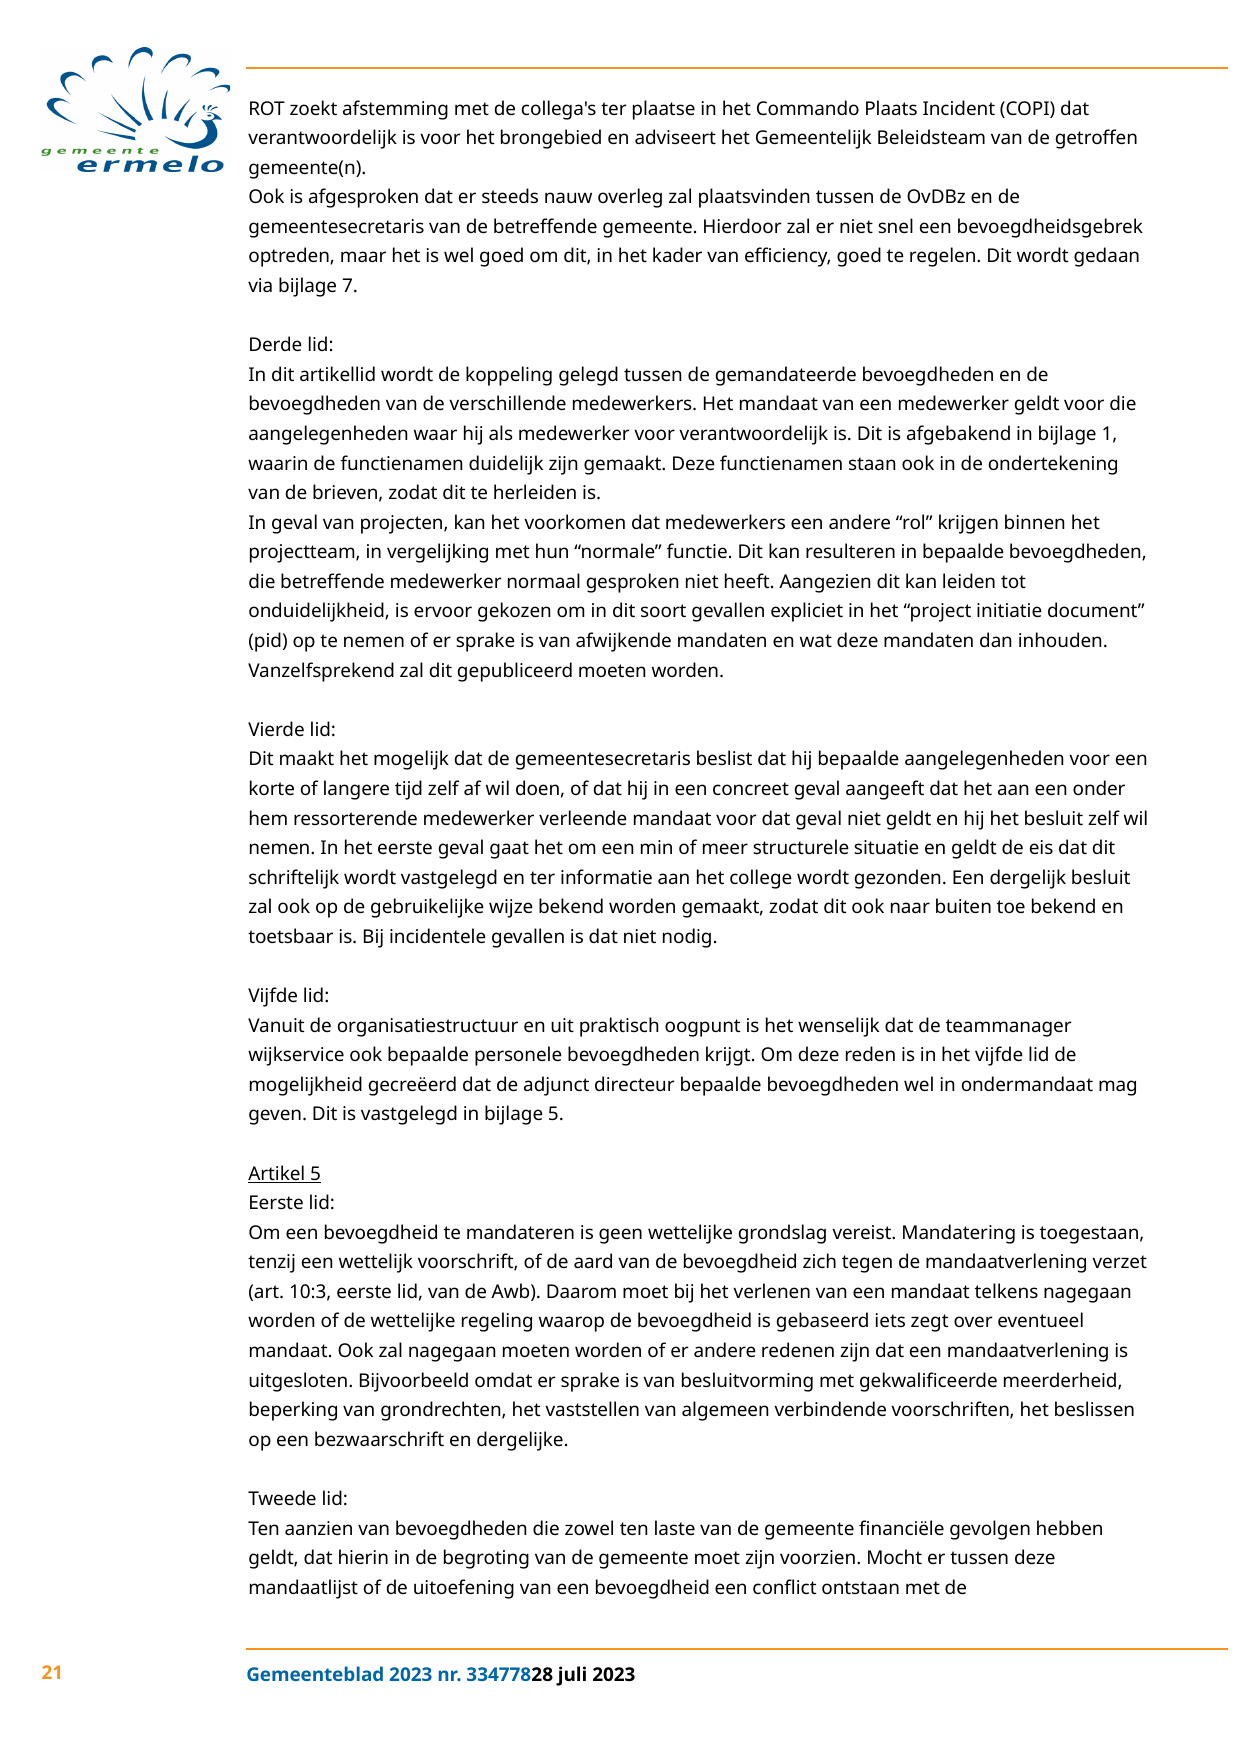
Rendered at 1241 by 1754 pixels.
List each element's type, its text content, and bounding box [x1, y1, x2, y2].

text Vanuit de organisatiestructuur en uit praktisch oogpunt is het wenselijk dat de teammanager wijkservice ook bepaalde personele bevoegdheden krijgt. Om deze reden is in het vijfde lid de mogelijkheid gecreëerd dat de adjunct directeur bepaalde bevoegdheden wel in ondermandaat mag geven. Dit is vastgelegd in bijlage 5. [248, 1012, 1152, 1126]
text Artikel 5 [248, 1160, 1152, 1186]
text Dit maakt het mogelijk dat de gemeentesecretaris beslist dat hij bepaalde aangelegenheden voor een korte of langere tijd zelf af wil doen, of dat hij in een concreet geval aangeeft dat het aan een onder hem ressorterende medewerker verleende mandaat voor dat geval niet geldt en hij het besluit zelf wil nemen. In het eerste geval gaat het om een min of meer structurele situatie en geldt de eis dat dit schriftelijk wordt vastgelegd en ter informatie aan het college wordt gezonden. Een dergelijk besluit zal ook op de gebruikelijke wijze bekend worden gemaakt, zodat dit ook naar buiten toe bekend en toetsbaar is. Bij incidentele gevallen is dat niet nodig. [248, 746, 1152, 949]
text Eerste lid: [248, 1189, 1152, 1215]
text Derde lid: [248, 331, 1152, 357]
picture [41, 47, 231, 172]
text In geval van projecten, kan het voorkomen dat medewerkers een andere “rol” krijgen binnen het projectteam, in vergelijking met hun “normale” functie. Dit kan resulteren in bepaalde bevoegdheden, die betreffende medewerker normaal gesproken niet heeft. Aangezien dit kan leiden tot onduidelijkheid, is ervoor gekozen om in dit soort gevallen expliciet in het “project initiatie document” (pid) op te nemen of er sprake is van afwijkende mandaten en wat deze mandaten dan inhouden. Vanzelfsprekend zal dit gepubliceerd moeten worden. [248, 509, 1152, 683]
text Vijfde lid: [248, 982, 1152, 1008]
text Tweede lid: [248, 1485, 1152, 1511]
text ROT zoekt afstemming met de collega's ter plaatse in het Commando Plaats Incident (COPI) dat verantwoordelijk is voor het brongebied en adviseert het Gemeentelijk Beleidsteam van de getroffen gemeente(n). [248, 95, 1152, 180]
text Om een bevoegdheid te mandateren is geen wettelijke grondslag vereist. Mandatering is toegestaan, tenzij een wettelijk voorschrift, of de aard van de bevoegdheid zich tegen de mandaatverlening verzet (art. 10:3, eerste lid, van de Awb). Daarom moet bij het verlenen van een mandaat telkens nagegaan worden of de wettelijke regeling waarop de bevoegdheid is gebaseerd iets zegt over eventueel mandaat. Ook zal nagegaan moeten worden of er andere redenen zijn dat een mandaatverlening is uitgesloten. Bijvoorbeeld omdat er sprake is van besluitvorming met gekwalificeerde meerderheid, beperking van grondrechten, het vaststellen van algemeen verbindende voorschriften, het beslissen op een bezwaarschrift en dergelijke. [248, 1219, 1152, 1452]
text Ook is afgesproken dat er steeds nauw overleg zal plaatsvinden tussen de OvDBz en de gemeentesecretaris van de betreffende gemeente. Hierdoor zal er niet snel een bevoegdheidsgebrek optreden, maar het is wel goed om dit, in het kader van efficiency, goed te regelen. Dit wordt gedaan via bijlage 7. [248, 183, 1152, 298]
text In dit artikellid wordt de koppeling gelegd tussen de gemandateerde bevoegdheden en de bevoegdheden van de verschillende medewerkers. Het mandaat van een medewerker geldt voor die aangelegenheden waar hij als medewerker voor verantwoordelijk is. Dit is afgebakend in bijlage 1, waarin de functienamen duidelijk zijn gemaakt. Deze functienamen staan ook in de ondertekening van de brieven, zodat dit te herleiden is. [248, 361, 1152, 505]
text Vierde lid: [248, 716, 1152, 742]
text Ten aanzien van bevoegdheden die zowel ten laste van de gemeente financiële gevolgen hebben geldt, dat hierin in de begroting van de gemeente moet zijn voorzien. Mocht er tussen deze mandaatlijst of de uitoefening van een bevoegdheid een conflict ontstaan met de [248, 1515, 1152, 1600]
